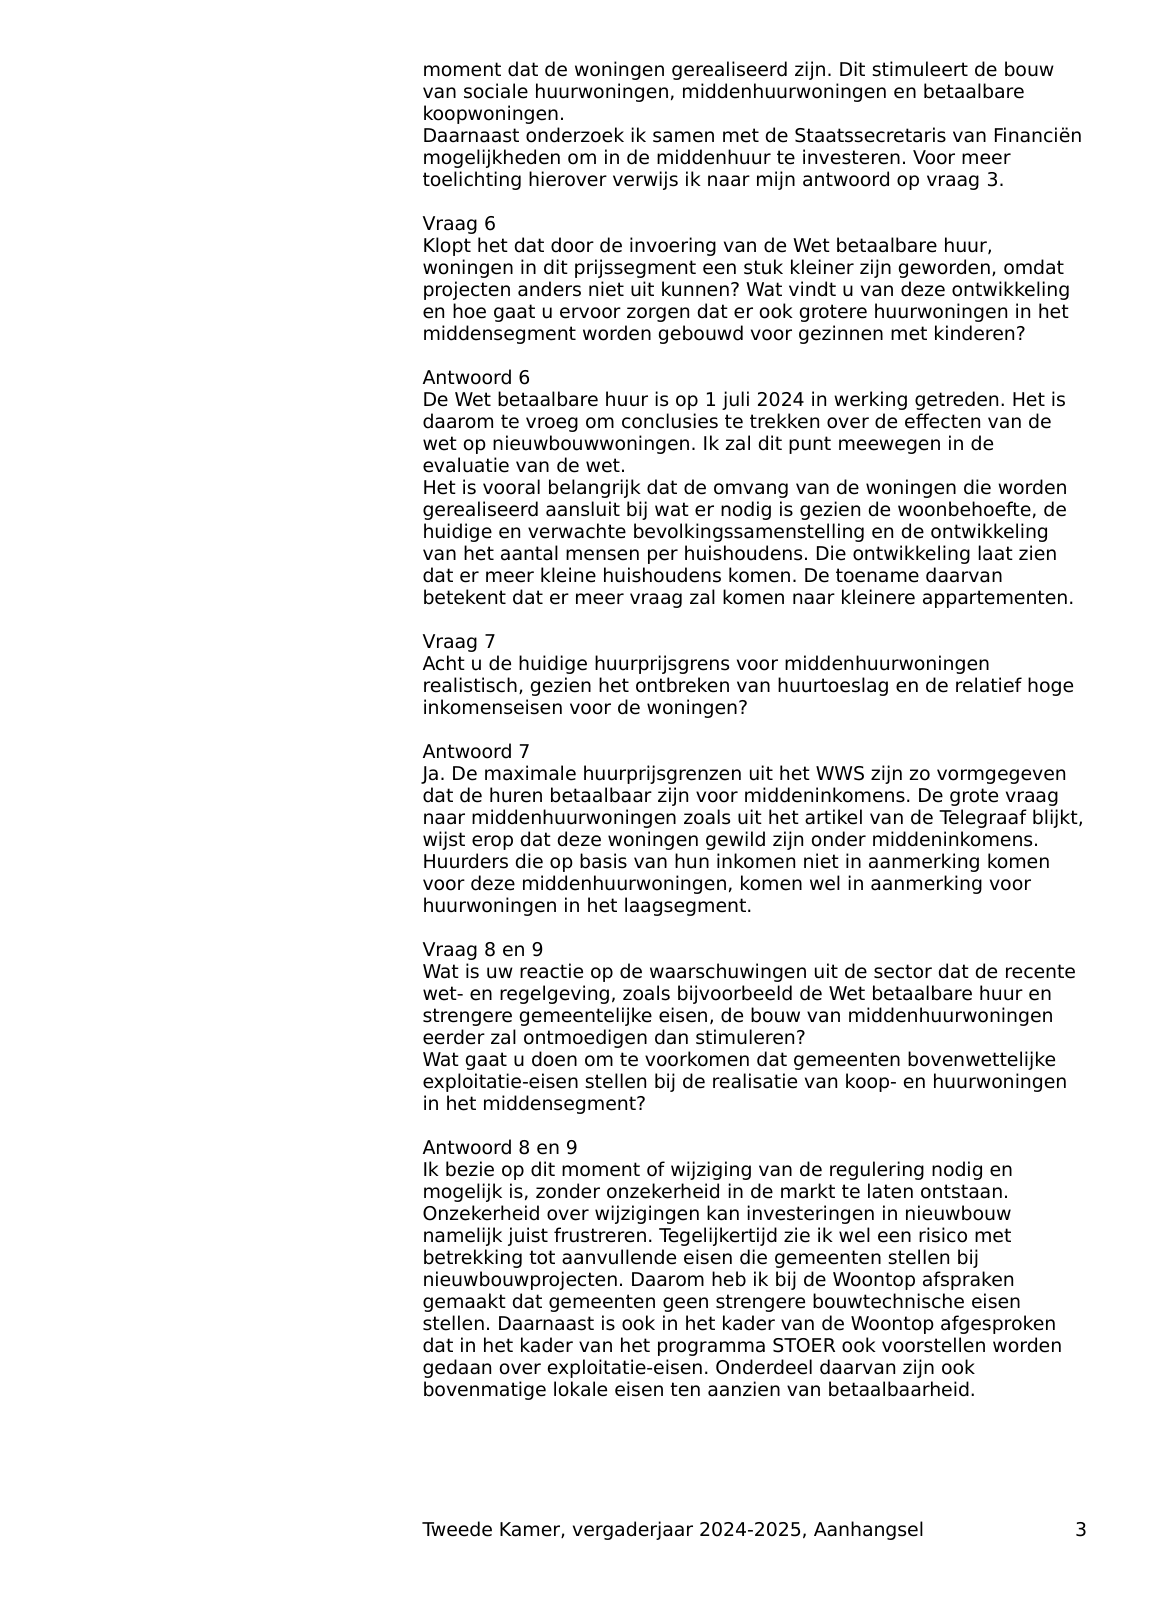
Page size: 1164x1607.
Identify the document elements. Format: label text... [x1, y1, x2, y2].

text Vraag 7 [422, 631, 1087, 653]
text Acht u de huidige huurprijsgrens voor middenhuurwoningen realistisch, gezien het ontbreken van huurtoeslag en de relatief hoge inkomenseisen voor de woningen? [422, 653, 1087, 719]
text Daarnaast onderzoek ik samen met de Staatssecretaris van Financiën mogelijkheden om in de middenhuur te investeren. Voor meer toelichting hierover verwijs ik naar mijn antwoord op vraag 3. [422, 125, 1087, 191]
text Antwoord 7 [422, 741, 1087, 763]
text Vraag 6 [422, 213, 1087, 235]
text De Wet betaalbare huur is op 1 juli 2024 in werking getreden. Het is daarom te vroeg om conclusies te trekken over de effecten van de wet op nieuwbouwwoningen. Ik zal dit punt meewegen in de evaluatie van de wet. [422, 389, 1087, 477]
text Ik bezie op dit moment of wijziging van de regulering nodig en mogelijk is, zonder onzekerheid in de markt te laten ontstaan. Onzekerheid over wijzigingen kan investeringen in nieuwbouw namelijk juist frustreren. Tegelijkertijd zie ik wel een risico met betrekking tot aanvullende eisen die gemeenten stellen bij nieuwbouwprojecten. Daarom heb ik bij de Woontop afspraken gemaakt dat gemeenten geen strengere bouwtechnische eisen stellen. Daarnaast is ook in het kader van de Woontop afgesproken dat in het kader van het programma STOER ook voorstellen worden gedaan over exploitatie-eisen. Onderdeel daarvan zijn ook bovenmatige lokale eisen ten aanzien van betaalbaarheid. [422, 1159, 1087, 1401]
text moment dat de woningen gerealiseerd zijn. Dit stimuleert de bouw van sociale huurwoningen, middenhuurwoningen en betaalbare koopwoningen. [422, 59, 1087, 125]
text Antwoord 8 en 9 [422, 1137, 1087, 1159]
text Ja. De maximale huurprijsgrenzen uit het WWS zijn zo vormgegeven dat de huren betaalbaar zijn voor middeninkomens. De grote vraag naar middenhuurwoningen zoals uit het artikel van de Telegraaf blijkt, wijst erop dat deze woningen gewild zijn onder middeninkomens. Huurders die op basis van hun inkomen niet in aanmerking komen voor deze middenhuurwoningen, komen wel in aanmerking voor huurwoningen in het laagsegment. [422, 763, 1087, 917]
text Antwoord 6 [422, 367, 1087, 389]
text Klopt het dat door de invoering van de Wet betaalbare huur, woningen in dit prijssegment een stuk kleiner zijn geworden, omdat projecten anders niet uit kunnen? Wat vindt u van deze ontwikkeling en hoe gaat u ervoor zorgen dat er ook grotere huurwoningen in het middensegment worden gebouwd voor gezinnen met kinderen? [422, 235, 1087, 345]
text Vraag 8 en 9 [422, 939, 1087, 961]
text Wat is uw reactie op de waarschuwingen uit de sector dat de recente wet- en regelgeving, zoals bijvoorbeeld de Wet betaalbare huur en strengere gemeentelijke eisen, de bouw van middenhuurwoningen eerder zal ontmoedigen dan stimuleren? [422, 961, 1087, 1049]
text Wat gaat u doen om te voorkomen dat gemeenten bovenwettelijke exploitatie-eisen stellen bij de realisatie van koop- en huurwoningen in het middensegment? [422, 1049, 1087, 1115]
text Het is vooral belangrijk dat de omvang van de woningen die worden gerealiseerd aansluit bij wat er nodig is gezien de woonbehoefte, de huidige en verwachte bevolkingssamenstelling en de ontwikkeling van het aantal mensen per huishoudens. Die ontwikkeling laat zien dat er meer kleine huishoudens komen. De toename daarvan betekent dat er meer vraag zal komen naar kleinere appartementen. [422, 477, 1087, 609]
